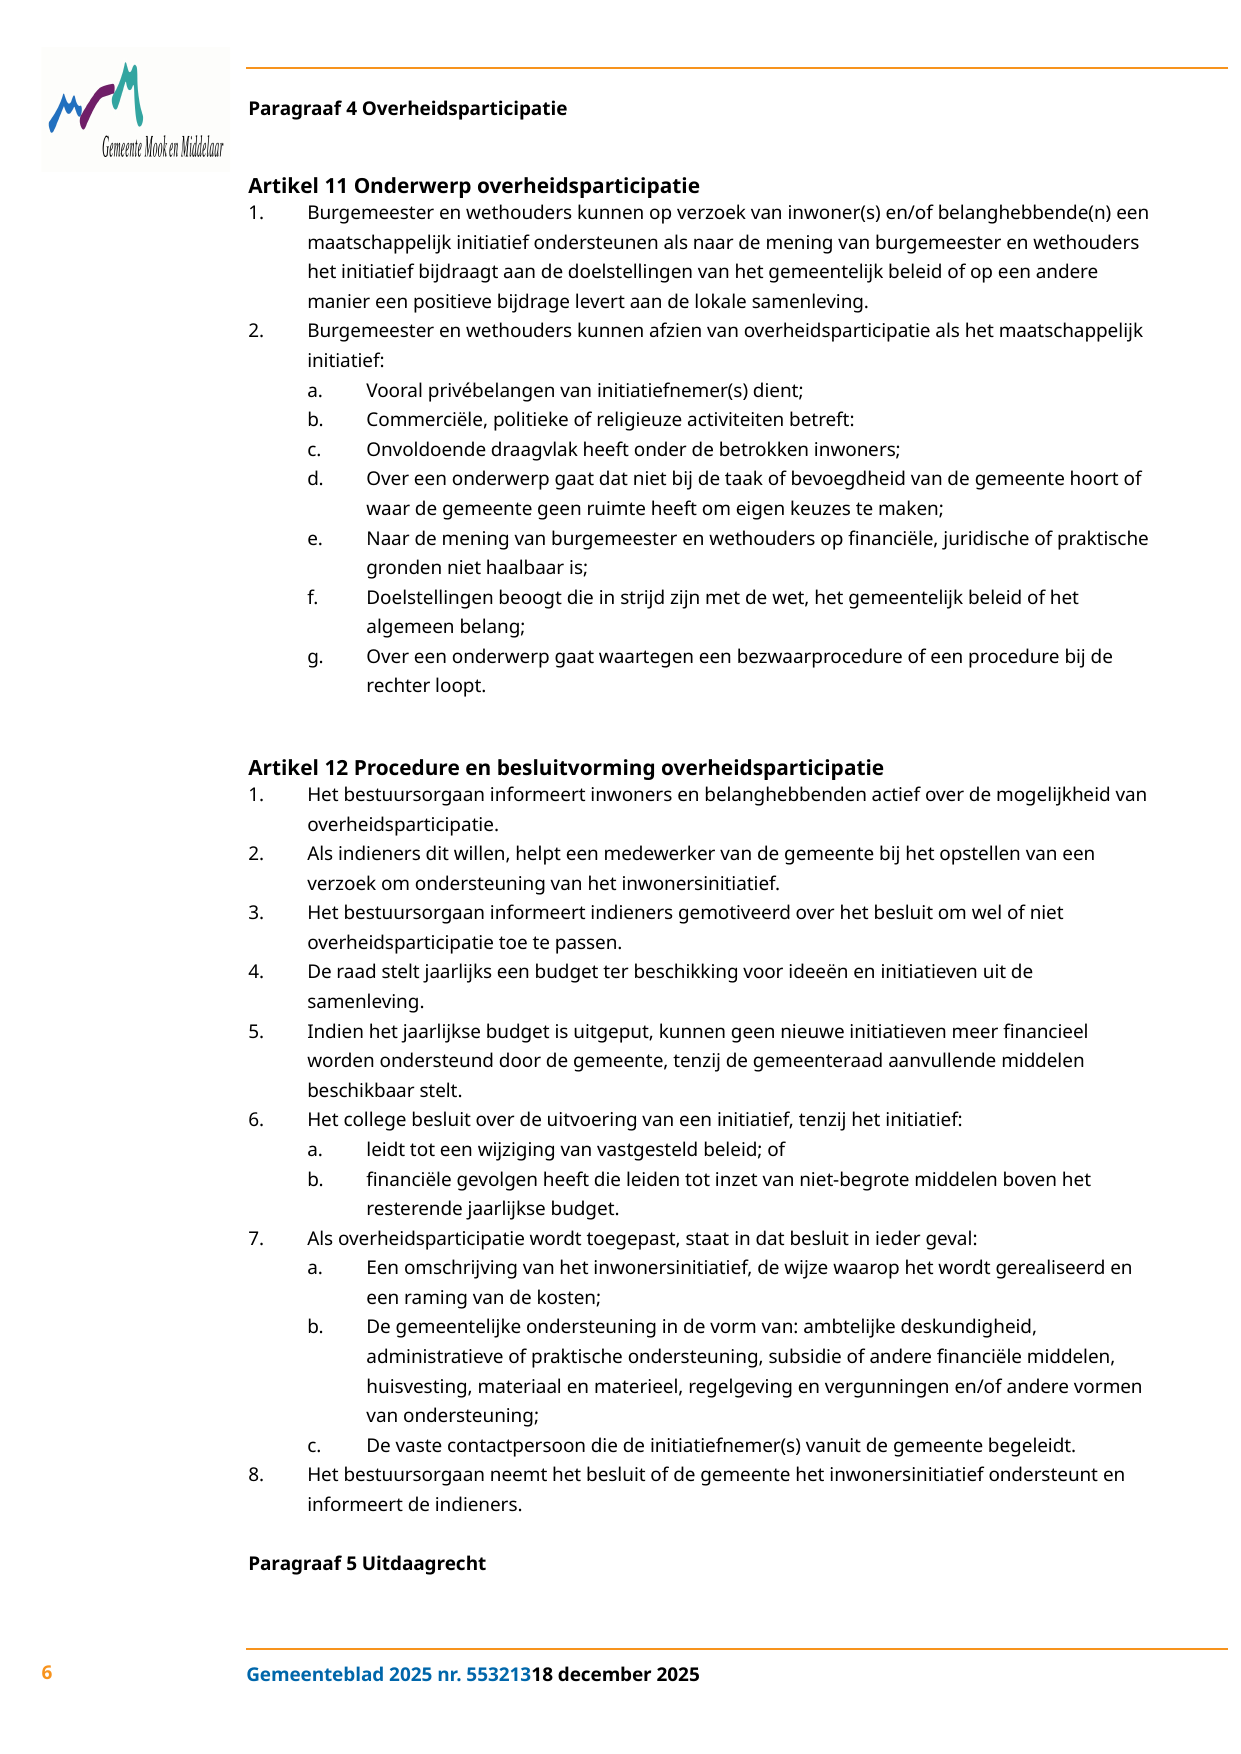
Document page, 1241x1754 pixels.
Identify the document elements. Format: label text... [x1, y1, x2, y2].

list leidt tot een wijziging van vastgesteld beleid; of [307, 1136, 1152, 1162]
list Een omschrijving van het inwonersinitiatief, de wijze waarop het wordt gerealiseerd en een raming van de kosten; [307, 1254, 1152, 1310]
text Paragraaf 4 Overheidsparticipatie [248, 95, 1152, 121]
text Artikel 11 Onderwerp overheidsparticipatie [248, 171, 1152, 199]
list De gemeentelijke ondersteuning in de vorm van: ambtelijke deskundigheid, administratieve of praktische ondersteuning, subsidie of andere financiële middelen, huisvesting, materiaal en materieel, regelgeving en vergunningen en/of andere vormen van ondersteuning; [307, 1314, 1152, 1428]
list Over een onderwerp gaat dat niet bij de taak of bevoegdheid van de gemeente hoort of waar de gemeente geen ruimte heeft om eigen keuzes te maken; [307, 466, 1152, 521]
list Het bestuursorgaan informeert indieners gemotiveerd over het besluit om wel of niet overheidsparticipatie toe te passen. [248, 899, 1152, 955]
list Burgemeester en wethouders kunnen afzien van overheidsparticipatie als het maatschappelijk initiatief: [248, 318, 1152, 373]
picture [41, 47, 231, 172]
list De vaste contactpersoon die de initiatiefnemer(s) vanuit de gemeente begeleidt. [307, 1432, 1152, 1458]
list De raad stelt jaarlijks een budget ter beschikking voor ideeën en initiatieven uit de samenleving. [248, 959, 1152, 1014]
text Paragraaf 5 Uitdaagrecht [248, 1550, 1152, 1576]
list financiële gevolgen heeft die leiden tot inzet van niet-begrote middelen boven het resterende jaarlijkse budget. [307, 1166, 1152, 1221]
text Artikel 12 Procedure en besluitvorming overheidsparticipatie [248, 753, 1152, 781]
list Als indieners dit willen, helpt een medewerker van de gemeente bij het opstellen van een verzoek om ondersteuning van het inwonersinitiatief. [248, 840, 1152, 896]
list Het bestuursorgaan neemt het besluit of de gemeente het inwonersinitiatief ondersteunt en informeert de indieners. [248, 1462, 1152, 1517]
list Onvoldoende draagvlak heeft onder de betrokken inwoners; [307, 436, 1152, 462]
list Burgemeester en wethouders kunnen op verzoek van inwoner(s) en/of belanghebbende(n) een maatschappelijk initiatief ondersteunen als naar de mening van burgemeester en wethouders het initiatief bijdraagt aan de doelstellingen van het gemeentelijk beleid of op een andere manier een positieve bijdrage levert aan de lokale samenleving. [248, 199, 1152, 314]
list Indien het jaarlijkse budget is uitgeput, kunnen geen nieuwe initiatieven meer financieel worden ondersteund door de gemeente, tenzij de gemeenteraad aanvullende middelen beschikbaar stelt. [248, 1018, 1152, 1103]
list Doelstellingen beoogt die in strijd zijn met de wet, het gemeentelijk beleid of het algemeen belang; [307, 584, 1152, 639]
list Als overheidsparticipatie wordt toegepast, staat in dat besluit in ieder geval: [248, 1225, 1152, 1251]
list Vooral privébelangen van initiatiefnemer(s) dient; [307, 377, 1152, 403]
list Over een onderwerp gaat waartegen een bezwaarprocedure of een procedure bij de rechter loopt. [307, 643, 1152, 698]
list Commerciële, politieke of religieuze activiteiten betreft: [307, 406, 1152, 432]
list Naar de mening van burgemeester en wethouders op financiële, juridische of praktische gronden niet haalbaar is; [307, 525, 1152, 580]
list Het bestuursorgaan informeert inwoners en belanghebbenden actief over de mogelijkheid van overheidsparticipatie. [248, 781, 1152, 836]
list Het college besluit over de uitvoering van een initiatief, tenzij het initiatief: [248, 1107, 1152, 1132]
